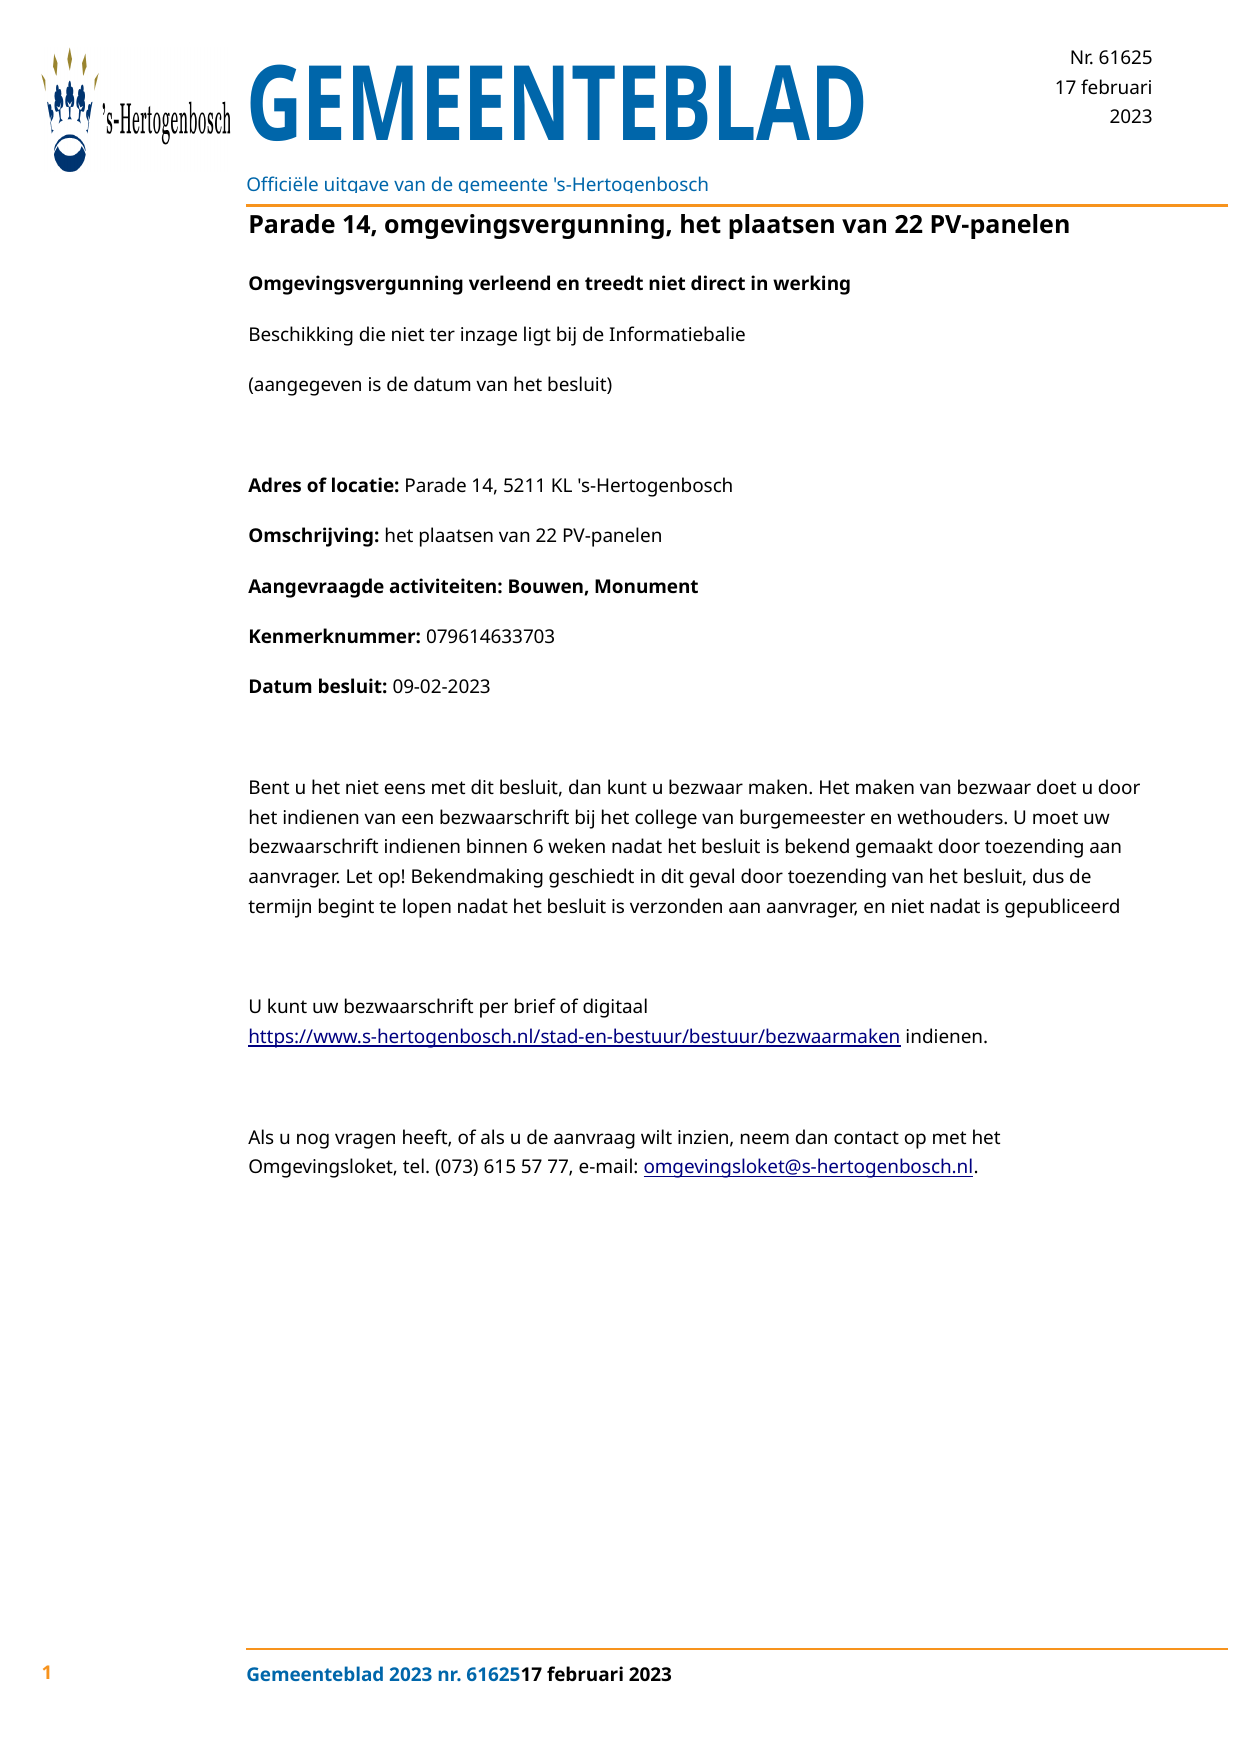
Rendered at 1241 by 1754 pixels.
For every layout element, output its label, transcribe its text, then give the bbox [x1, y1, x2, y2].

text Omschrijving: het plaatsen van 22 PV-panelen [248, 522, 1152, 548]
picture [41, 47, 231, 172]
text Datum besluit: 09-02-2023 [248, 674, 1152, 699]
text Beschikking die niet ter inzage ligt bij de Informatiebalie [248, 321, 1152, 346]
text Aangevraagde activiteiten: Bouwen, Monument [248, 573, 1152, 598]
text Bent u het niet eens met dit besluit, dan kunt u bezwaar maken. Het maken van bezwaar doet u door het indienen van een bezwaarschrift bij het college van burgemeester en wethouders. U moet uw bezwaarschrift indienen binnen 6 weken nadat het besluit is bekend gemaakt door toezending aan aanvrager. Let op! Bekendmaking geschiedt in dit geval door toezending van het besluit, dus de termijn begint te lopen nadat het besluit is verzonden aan aanvrager, en niet nadat is gepubliceerd [248, 774, 1152, 918]
text U kunt uw bezwaarschrift per brief of digitaal https://www.s-hertogenbosch.nl/stad-en-bestuur/bestuur/bezwaarmaken indienen. [248, 994, 1152, 1049]
text Als u nog vragen heeft, of als u de aanvraag wilt inzien, neem dan contact op met het Omgevingsloket, tel. (073) 615 57 77, e-mail: omgevingsloket@s-hertogenbosch.nl. [248, 1124, 1152, 1179]
text Parade 14, omgevingsvergunning, het plaatsen van 22 PV-panelen [248, 207, 1152, 241]
text (aangegeven is de datum van het besluit) [248, 371, 1152, 397]
text Adres of locatie: Parade 14, 5211 KL 's-Hertogenbosch [248, 472, 1152, 498]
text Kenmerknummer: 079614633703 [248, 623, 1152, 649]
text Omgevingsvergunning verleend en treedt niet direct in werking [248, 270, 1152, 296]
